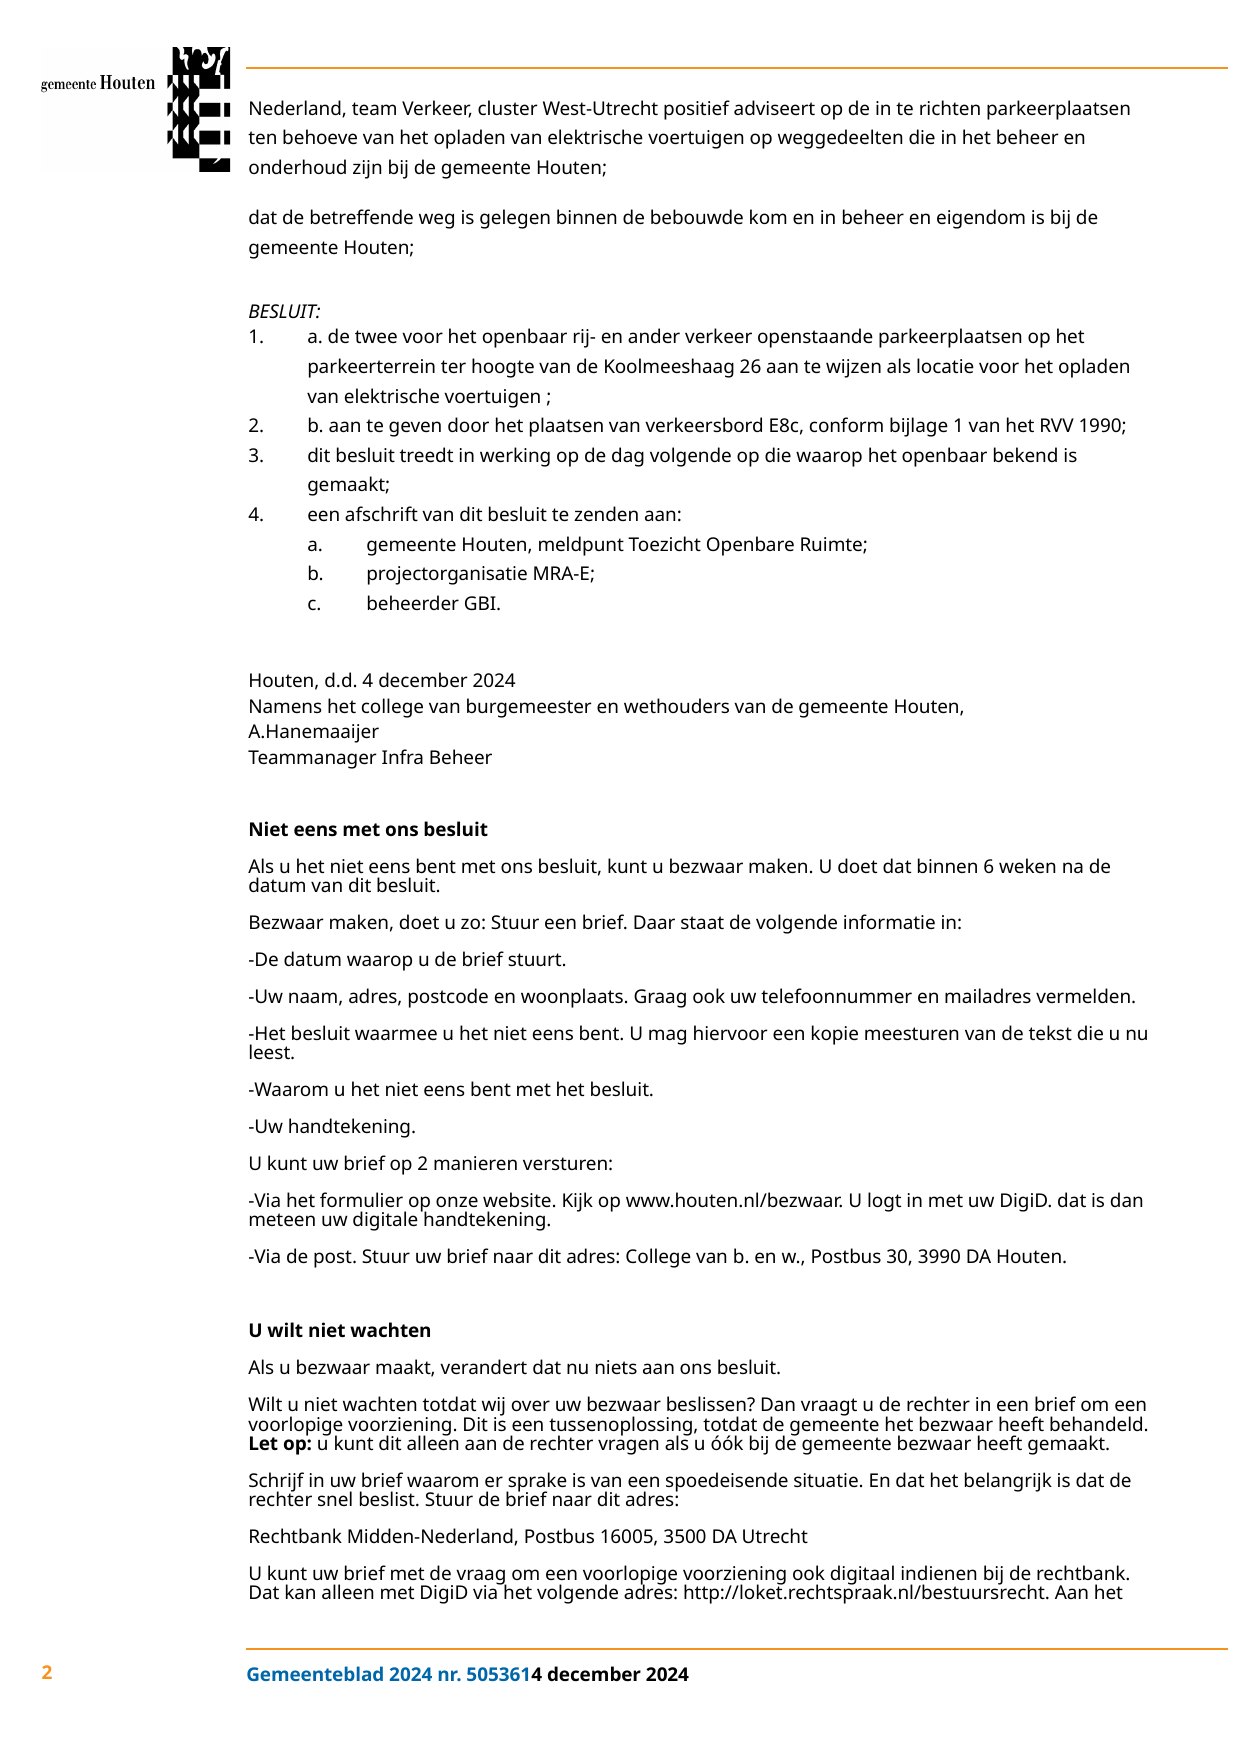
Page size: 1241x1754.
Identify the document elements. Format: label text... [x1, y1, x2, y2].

text -Het besluit waarmee u het niet eens bent. U mag hiervoor een kopie meesturen van de tekst die u nu leest. [248, 1025, 1152, 1063]
list een afschrift van dit besluit te zenden aan: [248, 501, 1152, 527]
text -De datum waarop u de brief stuurt. [248, 951, 1152, 970]
text U kunt uw brief op 2 manieren versturen: [248, 1155, 1152, 1174]
text U kunt uw brief met de vraag om een voorlopige voorziening ook digitaal indienen bij de rechtbank. Dat kan alleen met DigiD via het volgende adres: http://loket.rechtspraak.nl/bestuursrecht. Aan het [248, 1565, 1152, 1604]
text Houten, d.d. 4 december 2024 [248, 667, 1152, 693]
text BESLUIT: [248, 298, 1152, 324]
text A.Hanemaaijer [248, 719, 1152, 744]
picture [41, 47, 231, 172]
text U wilt niet wachten [248, 1322, 1152, 1342]
text -Via de post. Stuur uw brief naar dit adres: College van b. en w., Postbus 30, 3990 DA Houten. [248, 1248, 1152, 1268]
text -Via het formulier op onze website. Kijk op www.houten.nl/bezwaar. U logt in met uw DigiD. dat is dan meteen uw digitale handtekening. [248, 1192, 1152, 1231]
list b. aan te geven door het plaatsen van verkeersbord E8c, conform bijlage 1 van het RVV 1990; [248, 412, 1152, 438]
text -Uw naam, adres, postcode en woonplaats. Graag ook uw telefoonnummer en mailadres vermelden. [248, 988, 1152, 1007]
list dit besluit treedt in werking op de dag volgende op die waarop het openbaar bekend is gemaakt; [248, 442, 1152, 497]
text Namens het college van burgemeester en wethouders van de gemeente Houten, [248, 693, 1152, 719]
text Niet eens met ons besluit [248, 821, 1152, 840]
text Teammanager Infra Beheer [248, 744, 1152, 770]
text -Uw handtekening. [248, 1118, 1152, 1137]
text Rechtbank Midden-Nederland, Postbus 16005, 3500 DA Utrecht [248, 1528, 1152, 1547]
text Als u bezwaar maakt, verandert dat nu niets aan ons besluit. [248, 1359, 1152, 1379]
text Nederland, team Verkeer, cluster West-Utrecht positief adviseert op de in te richten parkeerplaatsen ten behoeve van het opladen van elektrische voertuigen op weggedeelten die in het beheer en onderhoud zijn bij de gemeente Houten; [248, 95, 1152, 180]
text -Waarom u het niet eens bent met het besluit. [248, 1081, 1152, 1101]
text dat de betreffende weg is gelegen binnen de bebouwde kom en in beheer en eigendom is bij de gemeente Houten; [248, 204, 1152, 260]
text Wilt u niet wachten totdat wij over uw bezwaar beslissen? Dan vraagt u de rechter in een brief om een voorlopige voorziening. Dit is een tussenoplossing, totdat de gemeente het bezwaar heeft behandeld. Let op: u kunt dit alleen aan de rechter vragen als u óók bij de gemeente bezwaar heeft gemaakt. [248, 1396, 1152, 1454]
text Schrijf in uw brief waarom er sprake is van een spoedeisende situatie. En dat het belangrijk is dat de rechter snel beslist. Stuur de brief naar dit adres: [248, 1472, 1152, 1510]
text Bezwaar maken, doet u zo: Stuur een brief. Daar staat de volgende informatie in: [248, 914, 1152, 933]
text Als u het niet eens bent met ons besluit, kunt u bezwaar maken. U doet dat binnen 6 weken na de datum van dit besluit. [248, 858, 1152, 896]
list projectorganisatie MRA-E; [307, 560, 1152, 586]
list gemeente Houten, meldpunt Toezicht Openbare Ruimte; [307, 531, 1152, 556]
list beheerder GBI. [307, 590, 1152, 616]
list a. de twee voor het openbaar rij- en ander verkeer openstaande parkeerplaatsen op het parkeerterrein ter hoogte van de Koolmeeshaag 26 aan te wijzen als locatie voor het opladen van elektrische voertuigen ; [248, 324, 1152, 408]
